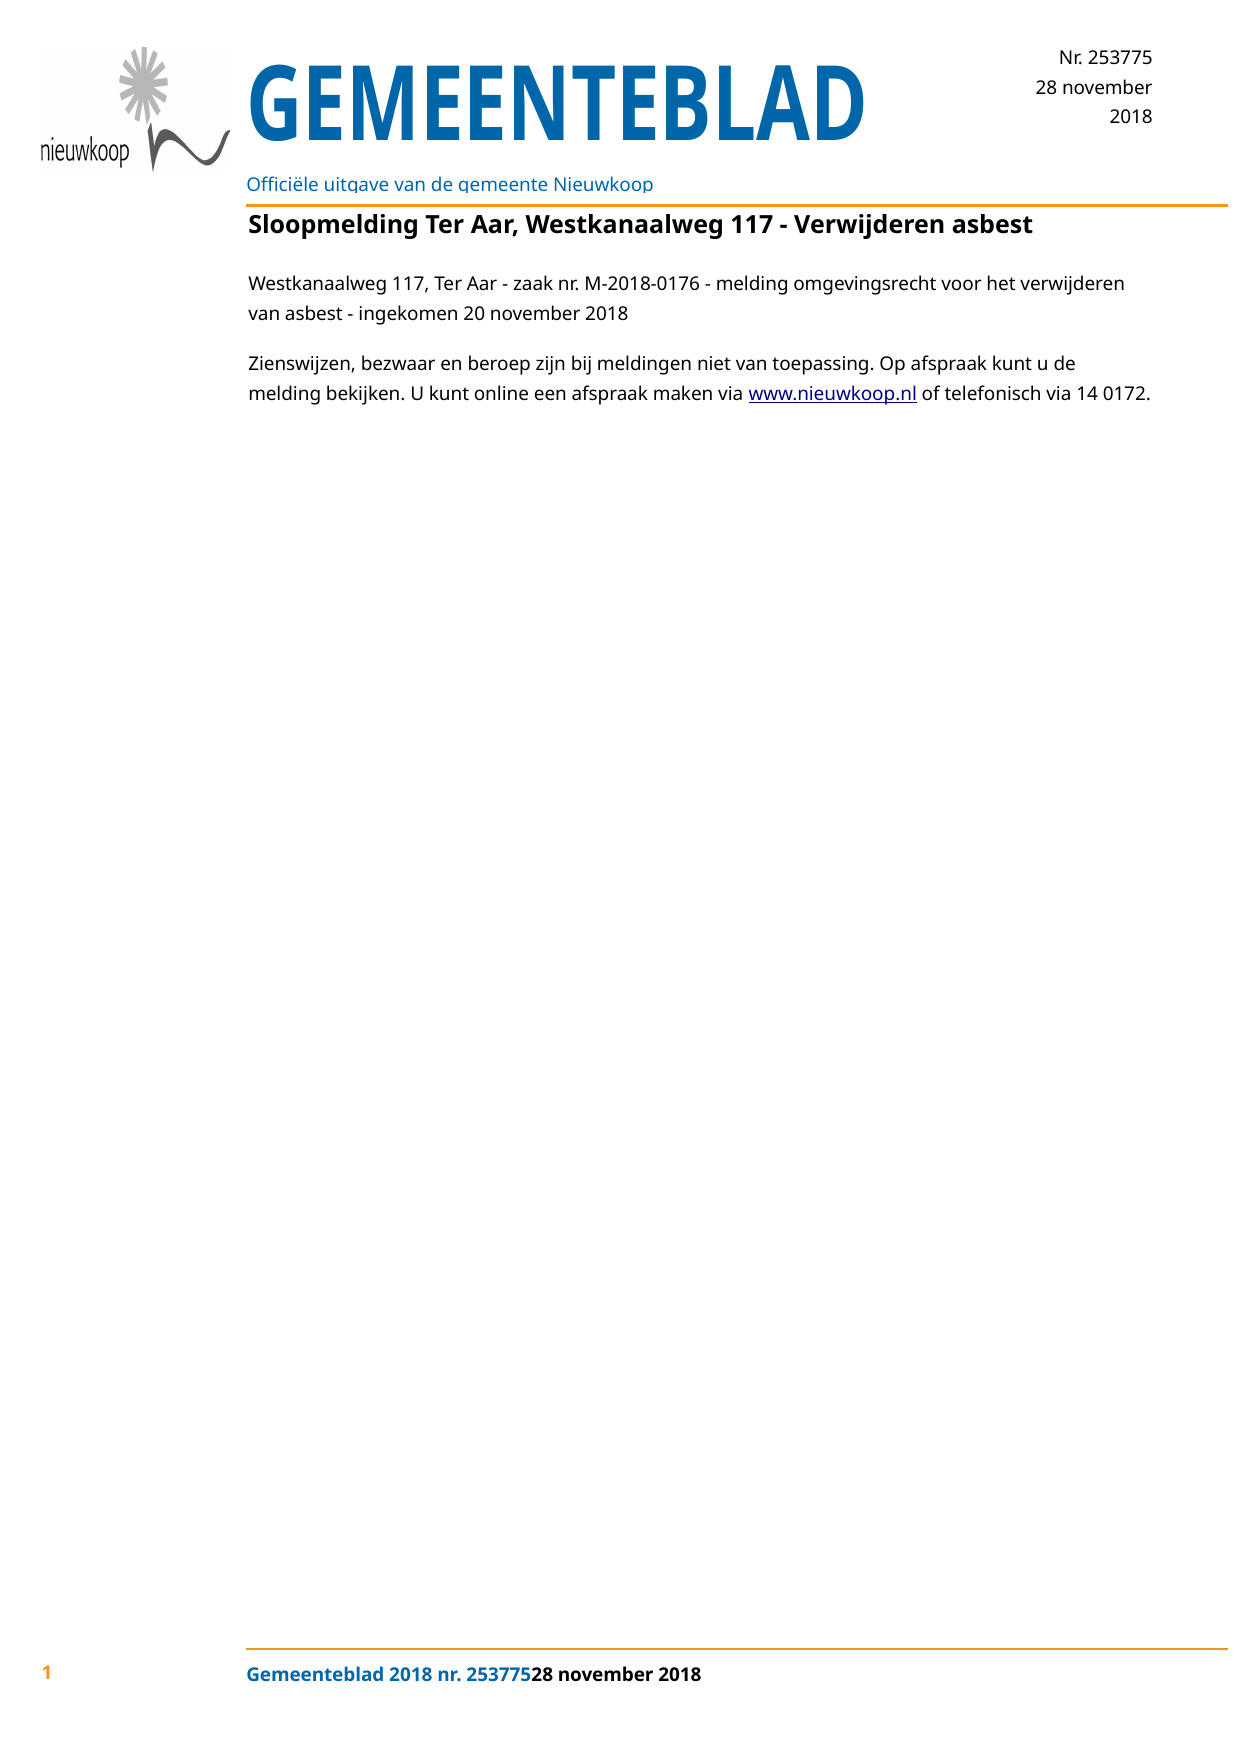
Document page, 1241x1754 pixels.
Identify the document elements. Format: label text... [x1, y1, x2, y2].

text Westkanaalweg 117, Ter Aar - zaak nr. M-2018-0176 - melding omgevingsrecht voor het verwijderen van asbest - ingekomen 20 november 2018 [248, 270, 1152, 326]
picture [41, 47, 231, 172]
text Zienswijzen, bezwaar en beroep zijn bij meldingen niet van toepassing. Op afspraak kunt u de melding bekijken. U kunt online een afspraak maken via www.nieuwkoop.nl of telefonisch via 14 0172. [248, 350, 1152, 406]
text Sloopmelding Ter Aar, Westkanaalweg 117 - Verwijderen asbest [248, 207, 1152, 241]
